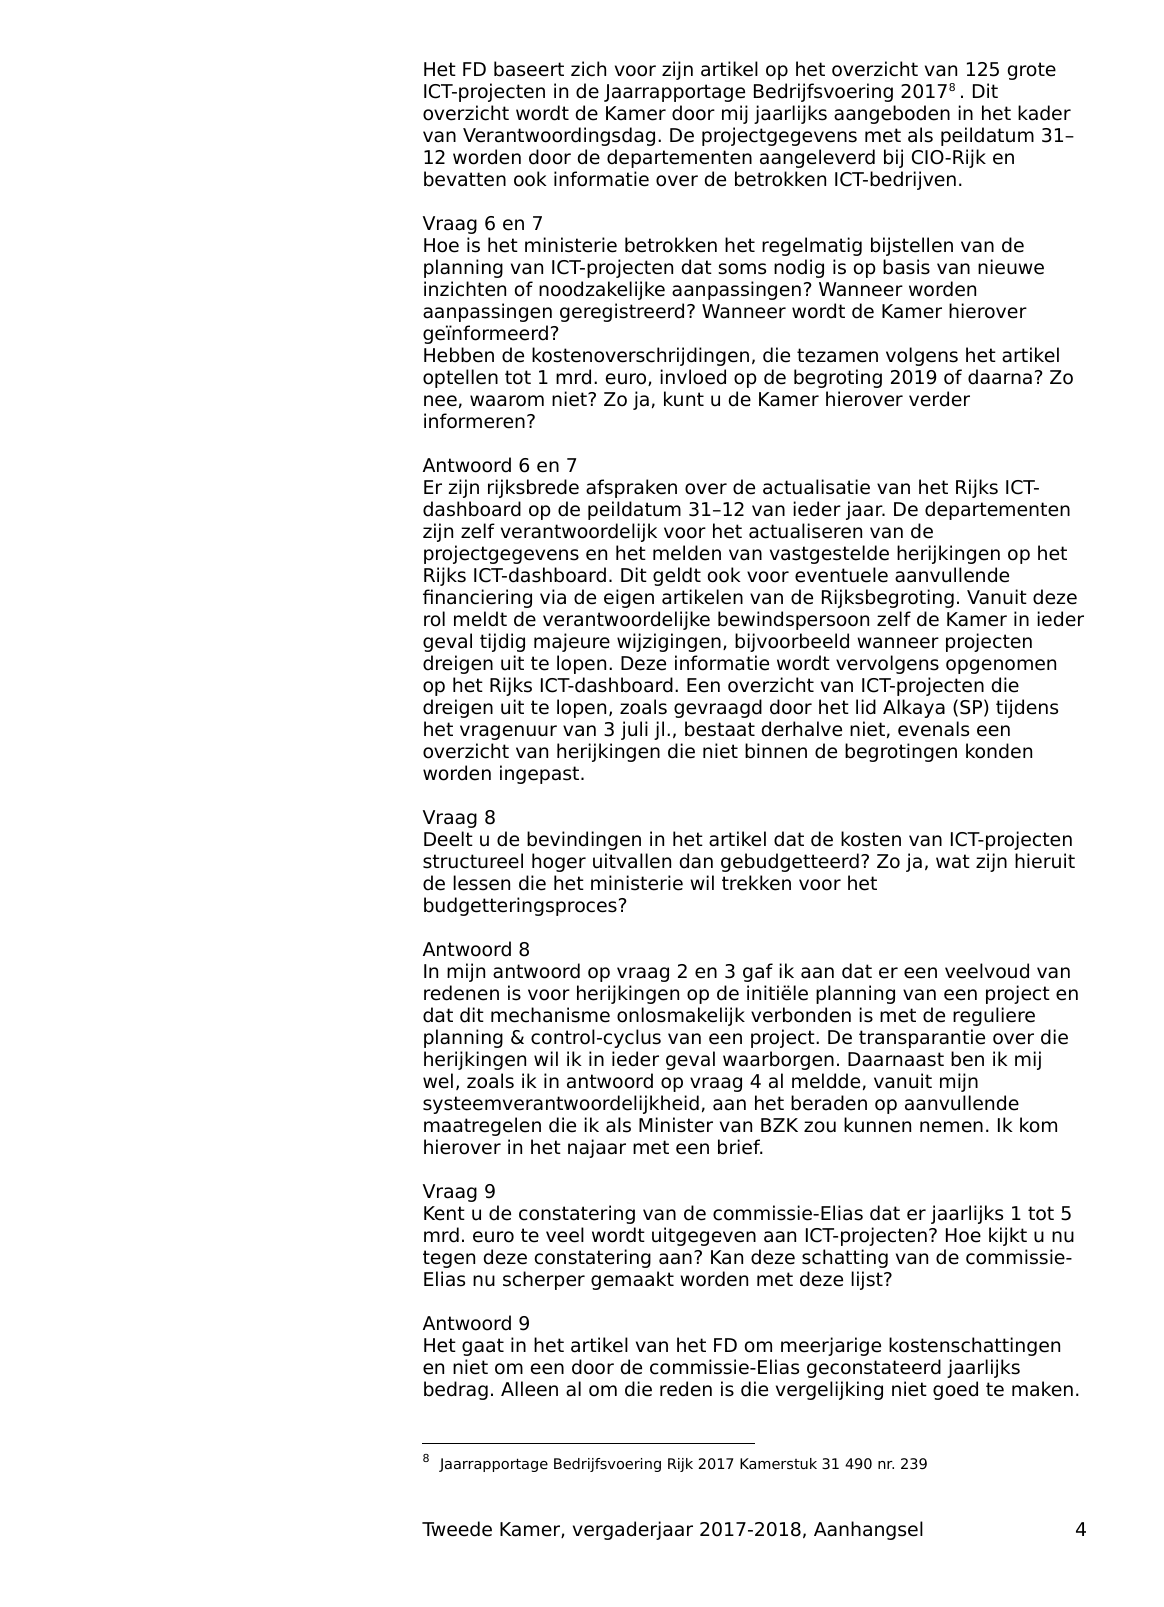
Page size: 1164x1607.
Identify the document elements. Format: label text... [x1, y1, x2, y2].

text Antwoord 9 [422, 1313, 1087, 1335]
text Kent u de constatering van de commissie-Elias dat er jaarlijks 1 tot 5 mrd. euro te veel wordt uitgegeven aan ICT-projecten? Hoe kijkt u nu tegen deze constatering aan? Kan deze schatting van de commissie-Elias nu scherper gemaakt worden met deze lijst? [422, 1203, 1087, 1291]
text Hebben de kostenoverschrijdingen, die tezamen volgens het artikel optellen tot 1 mrd. euro, invloed op de begroting 2019 of daarna? Zo nee, waarom niet? Zo ja, kunt u de Kamer hierover verder informeren? [422, 345, 1087, 433]
text Het FD baseert zich voor zijn artikel op het overzicht van 125 grote ICT-projecten in de Jaarrapportage Bedrijfsvoering 2017. Dit overzicht wordt de Kamer door mij jaarlijks aangeboden in het kader van Verantwoordingsdag. De projectgegevens met als peildatum 31–12 worden door de departementen aangeleverd bij CIO-Rijk en bevatten ook informatie over de betrokken ICT-bedrijven. [422, 59, 1087, 191]
text Het gaat in het artikel van het FD om meerjarige kostenschattingen en niet om een door de commissie-Elias geconstateerd jaarlijks bedrag. Alleen al om die reden is die vergelijking niet goed te maken. [422, 1335, 1087, 1401]
text Deelt u de bevindingen in het artikel dat de kosten van ICT-projecten structureel hoger uitvallen dan gebudgetteerd? Zo ja, wat zijn hieruit de lessen die het ministerie wil trekken voor het budgetteringsproces? [422, 829, 1087, 917]
text Vraag 6 en 7 [422, 213, 1087, 235]
text Jaarrapportage Bedrijfsvoering Rijk 2017 Kamerstuk 31 490 nr. 239 [422, 1452, 1087, 1474]
text Hoe is het ministerie betrokken het regelmatig bijstellen van de planning van ICT-projecten dat soms nodig is op basis van nieuwe inzichten of noodzakelijke aanpassingen? Wanneer worden aanpassingen geregistreerd? Wanneer wordt de Kamer hierover geïnformeerd? [422, 235, 1087, 345]
text Antwoord 6 en 7 [422, 455, 1087, 477]
text Vraag 9 [422, 1181, 1087, 1203]
text Vraag 8 [422, 807, 1087, 829]
text In mijn antwoord op vraag 2 en 3 gaf ik aan dat er een veelvoud van redenen is voor herijkingen op de initiële planning van een project en dat dit mechanisme onlosmakelijk verbonden is met de reguliere planning & control-cyclus van een project. De transparantie over die herijkingen wil ik in ieder geval waarborgen. Daarnaast ben ik mij wel, zoals ik in antwoord op vraag 4 al meldde, vanuit mijn systeemverantwoordelijkheid, aan het beraden op aanvullende maatregelen die ik als Minister van BZK zou kunnen nemen. Ik kom hierover in het najaar met een brief. [422, 961, 1087, 1159]
text Er zijn rijksbrede afspraken over de actualisatie van het Rijks ICT-dashboard op de peildatum 31–12 van ieder jaar. De departementen zijn zelf verantwoordelijk voor het actualiseren van de projectgegevens en het melden van vastgestelde herijkingen op het Rijks ICT-dashboard. Dit geldt ook voor eventuele aanvullende financiering via de eigen artikelen van de Rijksbegroting. Vanuit deze rol meldt de verantwoordelijke bewindspersoon zelf de Kamer in ieder geval tijdig majeure wijzigingen, bijvoorbeeld wanneer projecten dreigen uit te lopen. Deze informatie wordt vervolgens opgenomen op het Rijks ICT-dashboard. Een overzicht van ICT-projecten die dreigen uit te lopen, zoals gevraagd door het lid Alkaya (SP) tijdens het vragenuur van 3 juli jl., bestaat derhalve niet, evenals een overzicht van herijkingen die niet binnen de begrotingen konden worden ingepast. [422, 477, 1087, 785]
text Antwoord 8 [422, 939, 1087, 961]
